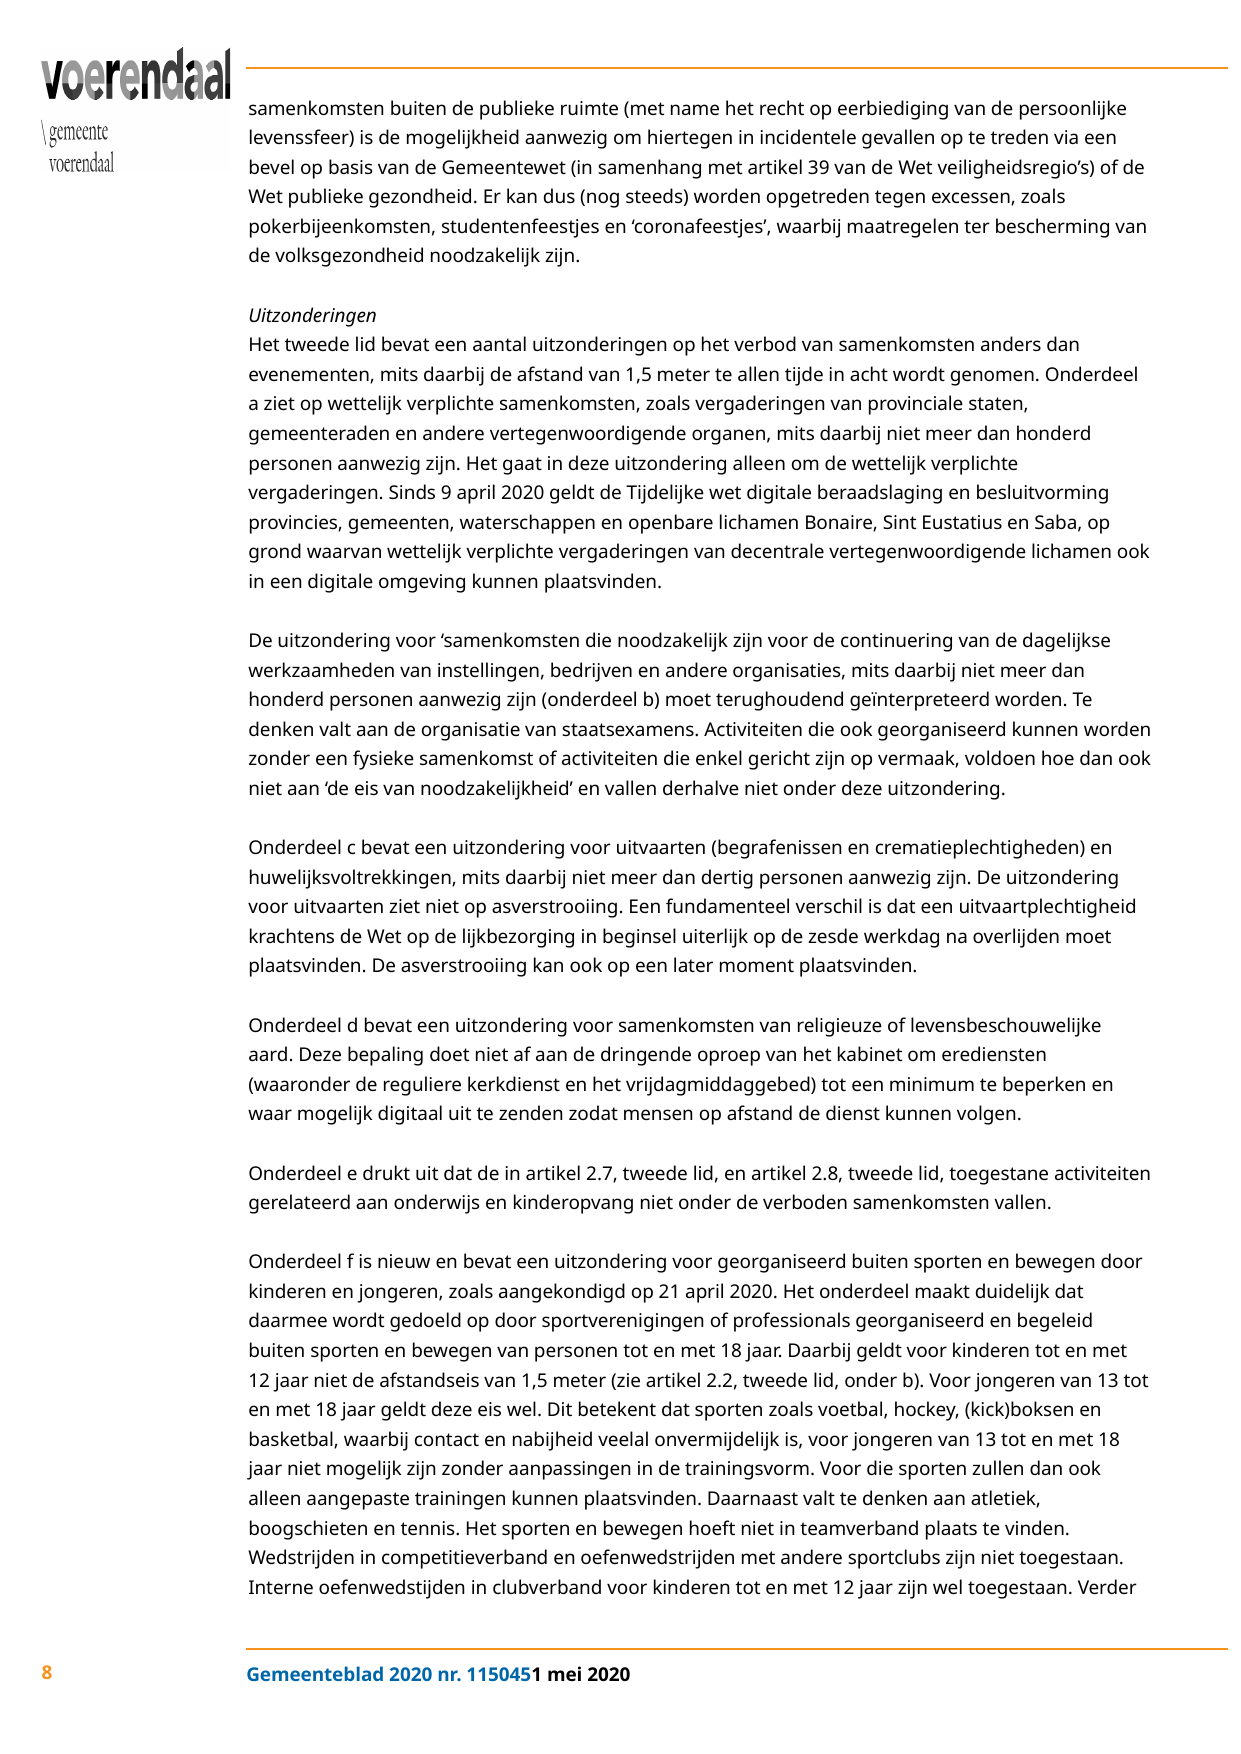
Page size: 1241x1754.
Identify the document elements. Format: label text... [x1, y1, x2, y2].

text Onderdeel f is nieuw en bevat een uitzondering voor georganiseerd buiten sporten en bewegen door kinderen en jongeren, zoals aangekondigd op 21 april 2020. Het onderdeel maakt duidelijk dat daarmee wordt gedoeld op door sportverenigingen of professionals georganiseerd en begeleid buiten sporten en bewegen van personen tot en met 18 jaar. Daarbij geldt voor kinderen tot en met 12 jaar niet de afstandseis van 1,5 meter (zie artikel 2.2, tweede lid, onder b). Voor jongeren van 13 tot en met 18 jaar geldt deze eis wel. Dit betekent dat sporten zoals voetbal, hockey, (kick)boksen en basketbal, waarbij contact en nabijheid veelal onvermijdelijk is, voor jongeren van 13 tot en met 18 jaar niet mogelijk zijn zonder aanpassingen in de trainingsvorm. Voor die sporten zullen dan ook alleen aangepaste trainingen kunnen plaatsvinden. Daarnaast valt te denken aan atletiek, boogschieten en tennis. Het sporten en bewegen hoeft niet in teamverband plaats te vinden. Wedstrijden in competitieverband en oefenwedstrijden met andere sportclubs zijn niet toegestaan. Interne oefenwedstijden in clubverband voor kinderen tot en met 12 jaar zijn wel toegestaan. Verder [248, 1248, 1152, 1600]
text Onderdeel c bevat een uitzondering voor uitvaarten (begrafenissen en crematieplechtigheden) en huwelijksvoltrekkingen, mits daarbij niet meer dan dertig personen aanwezig zijn. De uitzondering voor uitvaarten ziet niet op asverstrooiing. Een fundamenteel verschil is dat een uitvaartplechtigheid krachtens de Wet op de lijkbezorging in beginsel uiterlijk op de zesde werkdag na overlijden moet plaatsvinden. De asverstrooiing kan ook op een later moment plaatsvinden. [248, 834, 1152, 978]
text Onderdeel d bevat een uitzondering voor samenkomsten van religieuze of levensbeschouwelijke aard. Deze bepaling doet niet af aan de dringende oproep van het kabinet om erediensten (waaronder de reguliere kerkdienst en het vrijdagmiddaggebed) tot een minimum te beperken en waar mogelijk digitaal uit te zenden zodat mensen op afstand de dienst kunnen volgen. [248, 1012, 1152, 1126]
text De uitzondering voor ‘samenkomsten die noodzakelijk zijn voor de continuering van de dagelijkse werkzaamheden van instellingen, bedrijven en andere organisaties, mits daarbij niet meer dan honderd personen aanwezig zijn (onderdeel b) moet terughoudend geïnterpreteerd worden. Te denken valt aan de organisatie van staatsexamens. Activiteiten die ook georganiseerd kunnen worden zonder een fysieke samenkomst of activiteiten die enkel gericht zijn op vermaak, voldoen hoe dan ook niet aan ‘de eis van noodzakelijkheid’ en vallen derhalve niet onder deze uitzondering. [248, 627, 1152, 801]
text Uitzonderingen [248, 302, 1152, 328]
text Onderdeel e drukt uit dat de in artikel 2.7, tweede lid, en artikel 2.8, tweede lid, toegestane activiteiten gerelateerd aan onderwijs en kinderopvang niet onder de verboden samenkomsten vallen. [248, 1160, 1152, 1215]
text Het tweede lid bevat een aantal uitzonderingen op het verbod van samenkomsten anders dan evenementen, mits daarbij de afstand van 1,5 meter te allen tijde in acht wordt genomen. Onderdeel a ziet op wettelijk verplichte samenkomsten, zoals vergaderingen van provinciale staten, gemeenteraden en andere vertegenwoordigende organen, mits daarbij niet meer dan honderd personen aanwezig zijn. Het gaat in deze uitzondering alleen om de wettelijk verplichte vergaderingen. Sinds 9 april 2020 geldt de Tijdelijke wet digitale beraadslaging en besluitvorming provincies, gemeenten, waterschappen en openbare lichamen Bonaire, Sint Eustatius en Saba, op grond waarvan wettelijk verplichte vergaderingen van decentrale vertegenwoordigende lichamen ook in een digitale omgeving kunnen plaatsvinden. [248, 331, 1152, 594]
text samenkomsten buiten de publieke ruimte (met name het recht op eerbiediging van de persoonlijke levenssfeer) is de mogelijkheid aanwezig om hiertegen in incidentele gevallen op te treden via een bevel op basis van de Gemeentewet (in samenhang met artikel 39 van de Wet veiligheidsregio’s) of de Wet publieke gezondheid. Er kan dus (nog steeds) worden opgetreden tegen excessen, zoals pokerbijeenkomsten, studentenfeestjes en ‘coronafeestjes’, waarbij maatregelen ter bescherming van de volksgezondheid noodzakelijk zijn. [248, 95, 1152, 268]
picture [41, 47, 231, 172]
